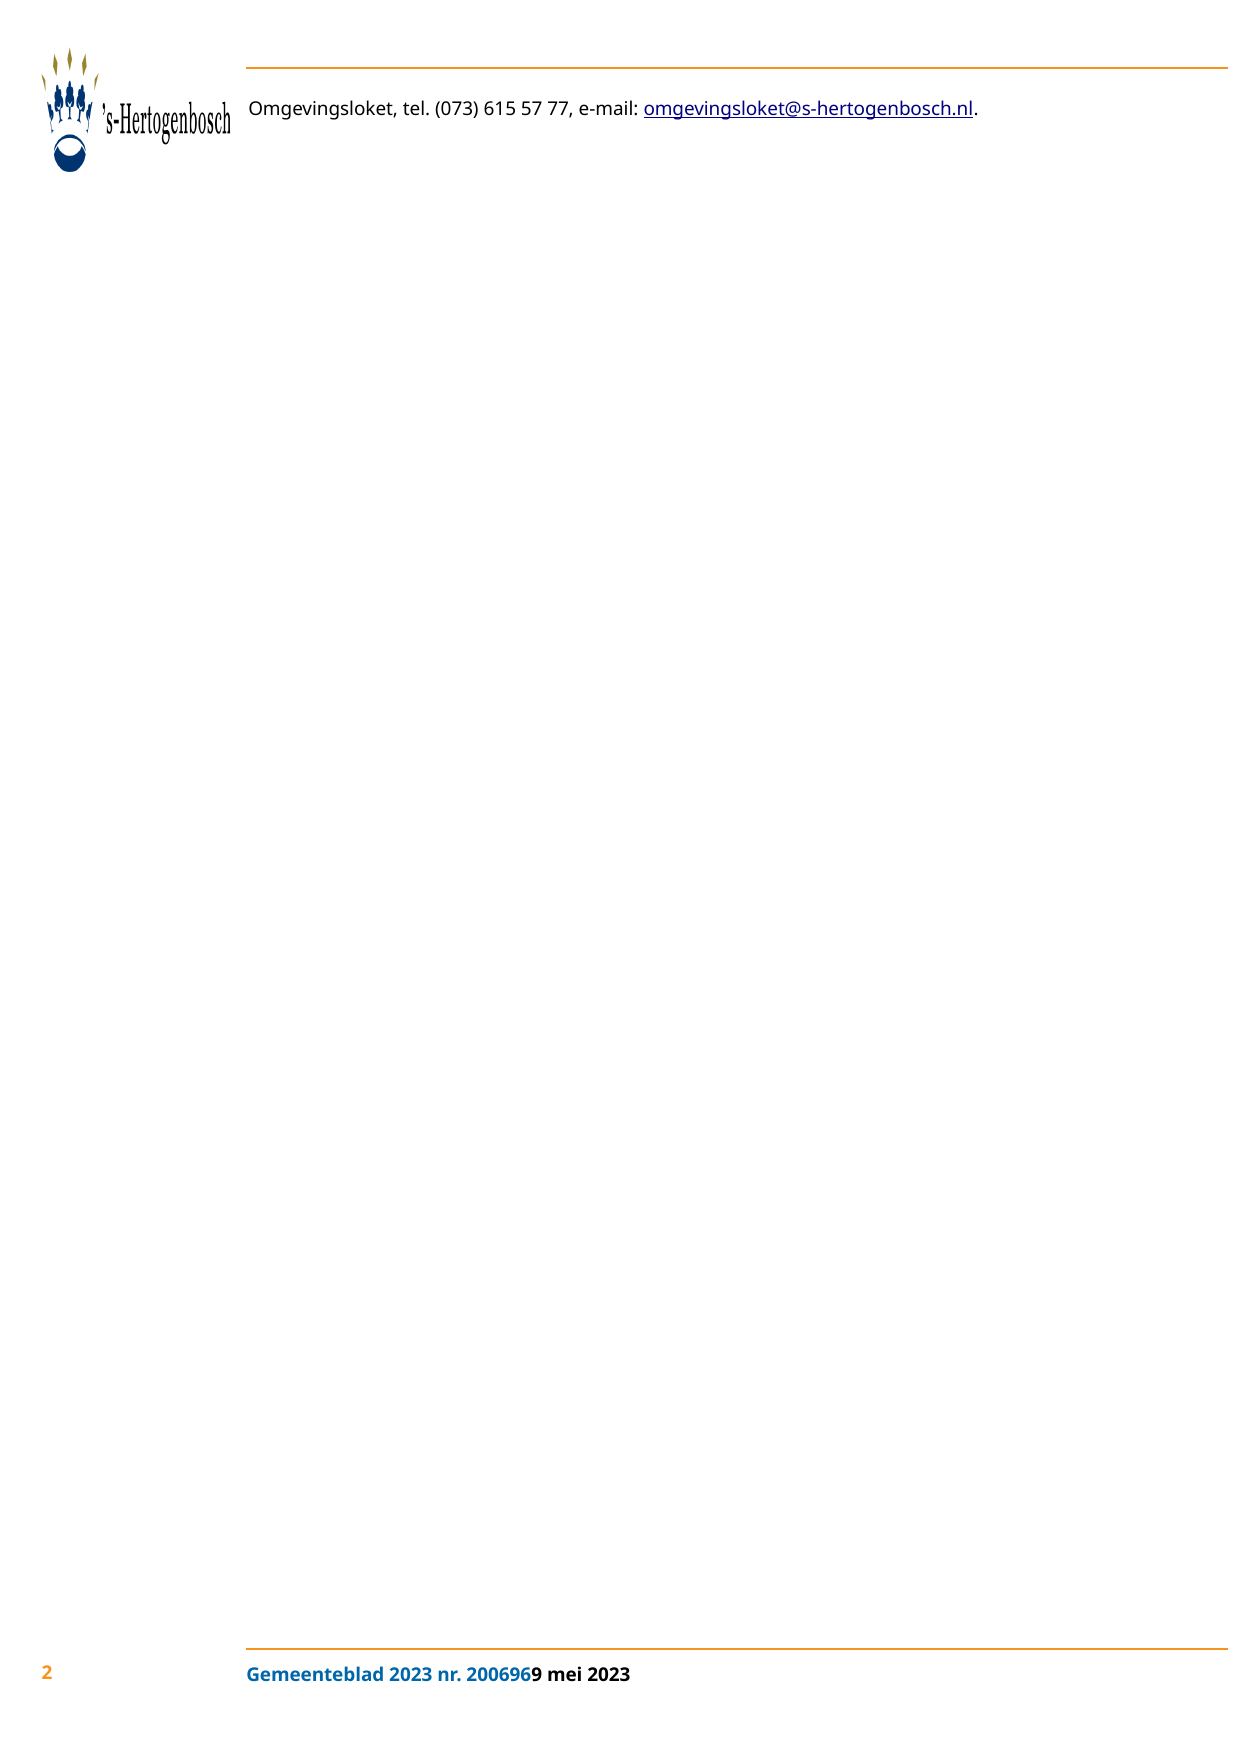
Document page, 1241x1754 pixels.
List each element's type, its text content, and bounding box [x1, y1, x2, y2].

picture [41, 47, 231, 172]
text Omgevingsloket, tel. (073) 615 57 77, e-mail: omgevingsloket@s-hertogenbosch.nl. [248, 95, 1152, 121]
